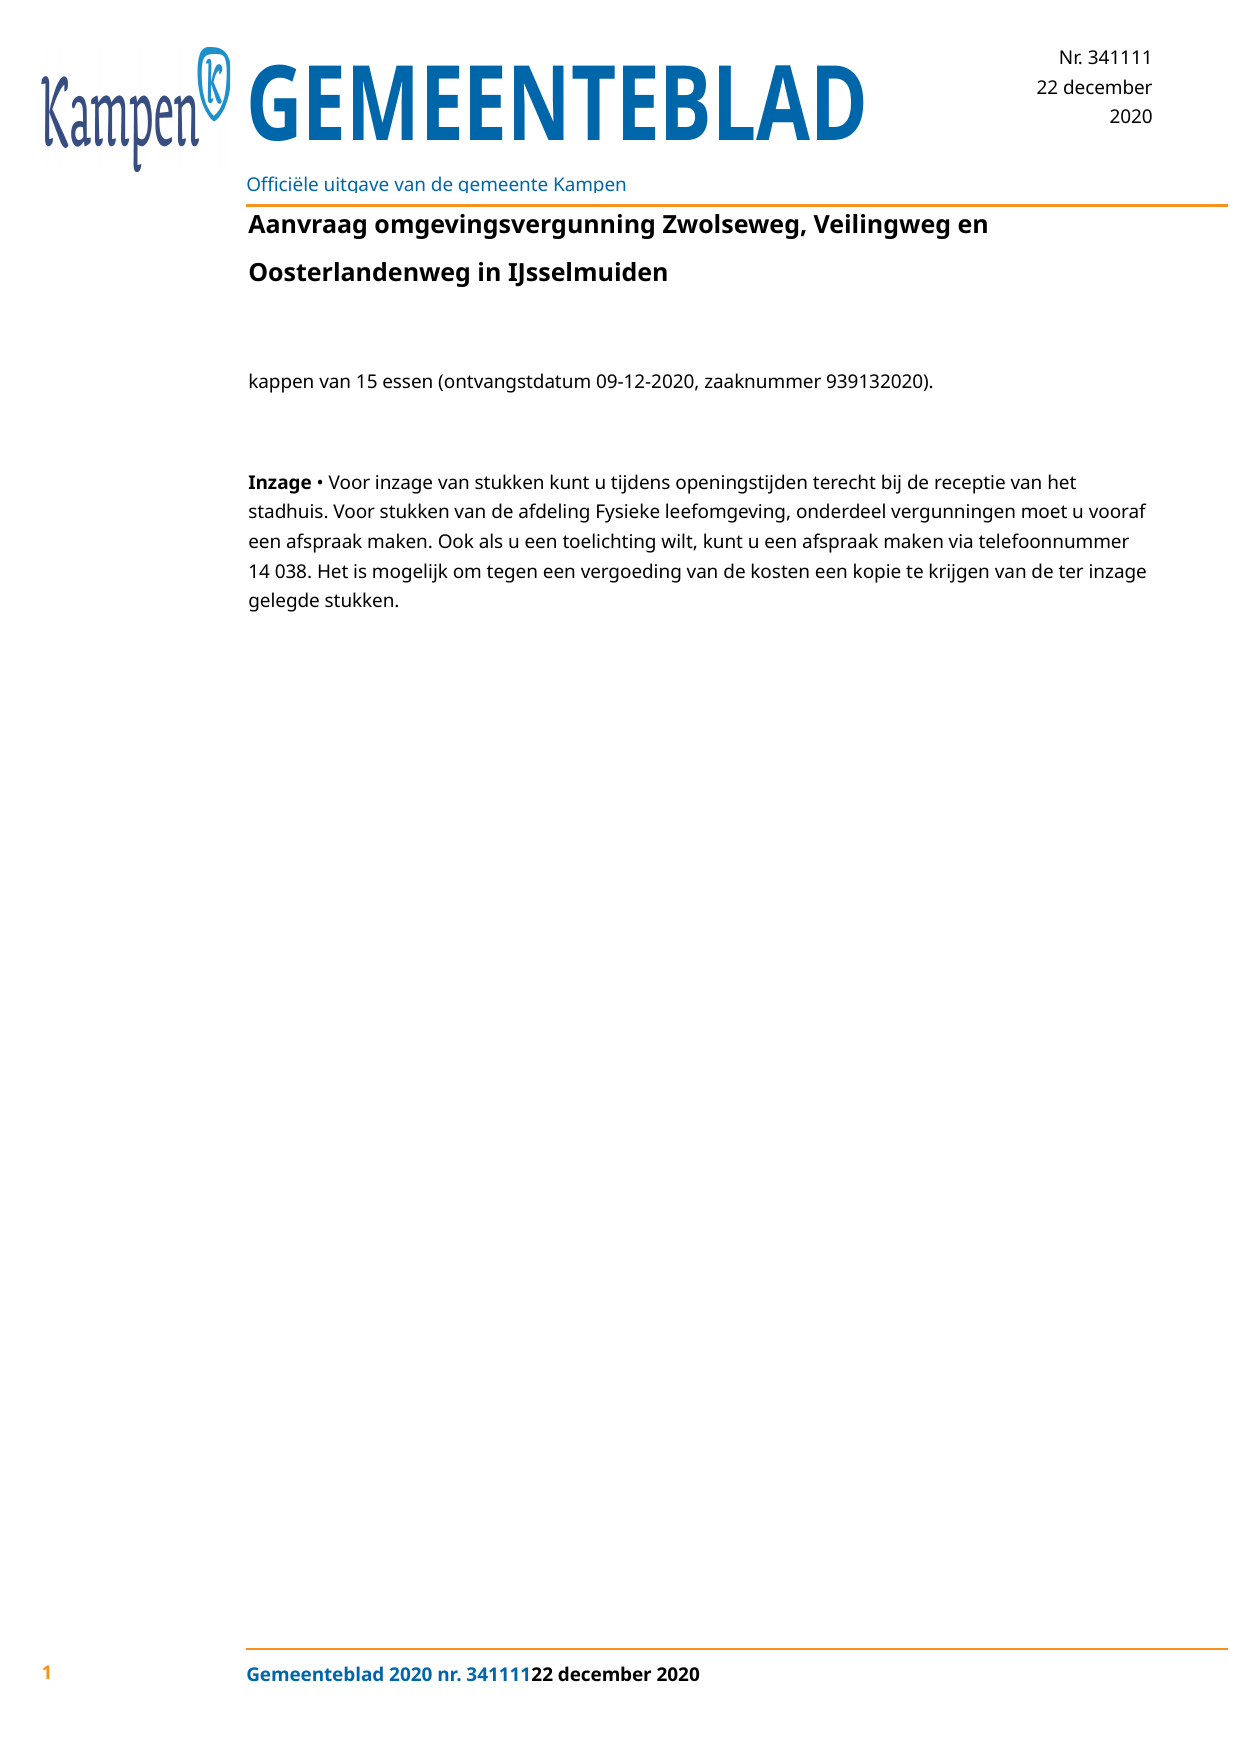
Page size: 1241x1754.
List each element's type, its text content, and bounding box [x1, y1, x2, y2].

text Aanvraag omgevingsvergunning Zwolseweg, Veilingweg en Oosterlandenweg in IJsselmuiden [248, 207, 1152, 288]
picture [41, 47, 231, 172]
text kappen van 15 essen (ontvangstdatum 09-12-2020, zaaknummer 939132020). [248, 368, 1152, 394]
text Inzage • Voor inzage van stukken kunt u tijdens openingstijden terecht bij de receptie van het stadhuis. Voor stukken van de afdeling Fysieke leefomgeving, onderdeel vergunningen moet u vooraf een afspraak maken. Ook als u een toelichting wilt, kunt u een afspraak maken via telefoonnummer 14 038. Het is mogelijk om tegen een vergoeding van de kosten een kopie te krijgen van de ter inzage gelegde stukken. [248, 469, 1152, 613]
